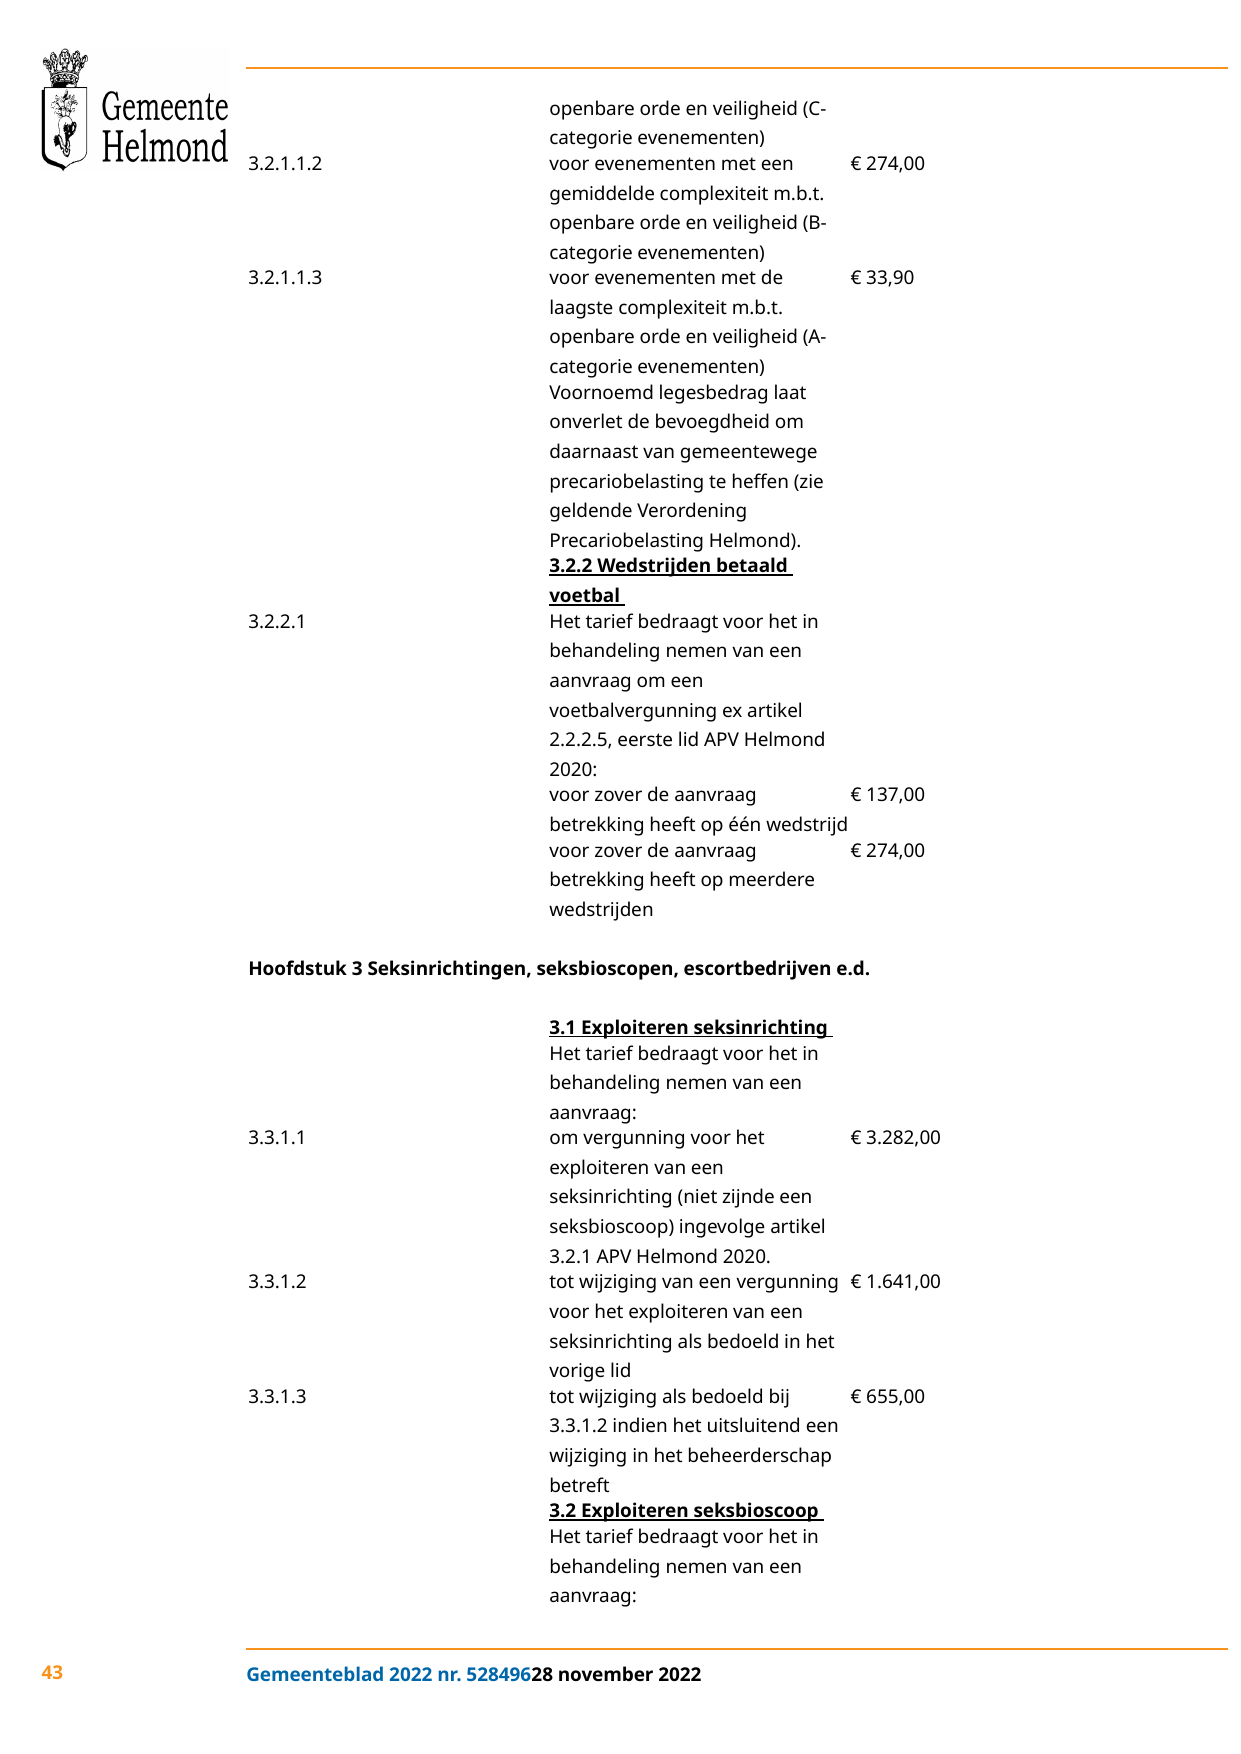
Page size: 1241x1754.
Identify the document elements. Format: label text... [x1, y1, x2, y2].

table_cell voor evenementen met de laagste complexiteit m.b.t. openbare orde en veiligheid (A-categorie evenementen) [549, 265, 850, 379]
table_cell [850, 95, 1152, 150]
table_cell € 3.282,00 [850, 1125, 1152, 1269]
table_cell [248, 379, 549, 553]
table_cell Het tarief bedraagt voor het in behandeling nemen van een aanvraag om een voetbalvergunning ex artikel 2.2.2.5, eerste lid APV Helmond 2020: [549, 608, 850, 782]
table_cell om vergunning voor het exploiteren van een seksinrichting (niet zijnde een seksbioscoop) ingevolge artikel 3.2.1 APV Helmond 2020. [549, 1125, 850, 1269]
text Hoofdstuk 3 Seksinrichtingen, seksbioscopen, escortbedrijven e.d. [248, 955, 1152, 980]
table_cell [850, 553, 1152, 608]
table_cell 3.3.1.3 [248, 1383, 549, 1498]
table_cell [248, 1498, 549, 1523]
table_cell voor evenementen met een gemiddelde complexiteit m.b.t. openbare orde en veiligheid (B-categorie evenementen) [549, 150, 850, 264]
table_cell € 1.641,00 [850, 1269, 1152, 1383]
table_cell tot wijziging als bedoeld bij 3.3.1.2 indien het uitsluitend een wijziging in het beheerderschap betreft [549, 1383, 850, 1498]
table_header [248, 1014, 549, 1040]
table_cell [248, 1040, 549, 1124]
table_cell voor zover de aanvraag betrekking heeft op meerdere wedstrijden [549, 837, 850, 922]
table_cell [850, 379, 1152, 553]
table_cell [248, 95, 549, 150]
table_cell [850, 1498, 1152, 1523]
table_cell 3.2.2.1 [248, 608, 549, 782]
table_header [850, 1014, 1152, 1040]
table_cell 3.2.1.1.3 [248, 265, 549, 379]
table_cell [850, 608, 1152, 782]
table_cell tot wijziging van een vergunning voor het exploiteren van een seksinrichting als bedoeld in het vorige lid [549, 1269, 850, 1383]
table_cell 3.2.1.1.2 [248, 150, 549, 264]
table_cell € 274,00 [850, 150, 1152, 264]
table_cell [850, 1523, 1152, 1608]
table_cell [248, 837, 549, 922]
table_cell € 33,90 [850, 265, 1152, 379]
table_cell [248, 782, 549, 837]
table_cell 3.3.1.1 [248, 1125, 549, 1269]
picture [41, 47, 231, 172]
table_cell [248, 553, 549, 608]
table_cell € 274,00 [850, 837, 1152, 922]
table_header 3.1 Exploiteren seksinrichting [549, 1014, 850, 1040]
table_cell € 655,00 [850, 1383, 1152, 1498]
table_cell [248, 1523, 549, 1608]
table_cell 3.2.2 Wedstrijden betaald voetbal [549, 553, 850, 608]
table_cell Het tarief bedraagt voor het in behandeling nemen van een aanvraag: [549, 1040, 850, 1124]
table_cell voor zover de aanvraag betrekking heeft op één wedstrijd [549, 782, 850, 837]
table_cell € 137,00 [850, 782, 1152, 837]
table_cell Voornoemd legesbedrag laat onverlet de bevoegdheid om daarnaast van gemeentewege precariobelasting te heffen (zie geldende Verordening Precariobelasting Helmond). [549, 379, 850, 553]
table_cell openbare orde en veiligheid (C-categorie evenementen) [549, 95, 850, 150]
table_cell Het tarief bedraagt voor het in behandeling nemen van een aanvraag: [549, 1523, 850, 1608]
table_cell 3.2 Exploiteren seksbioscoop [549, 1498, 850, 1523]
table_cell [850, 1040, 1152, 1124]
table_cell 3.3.1.2 [248, 1269, 549, 1383]
